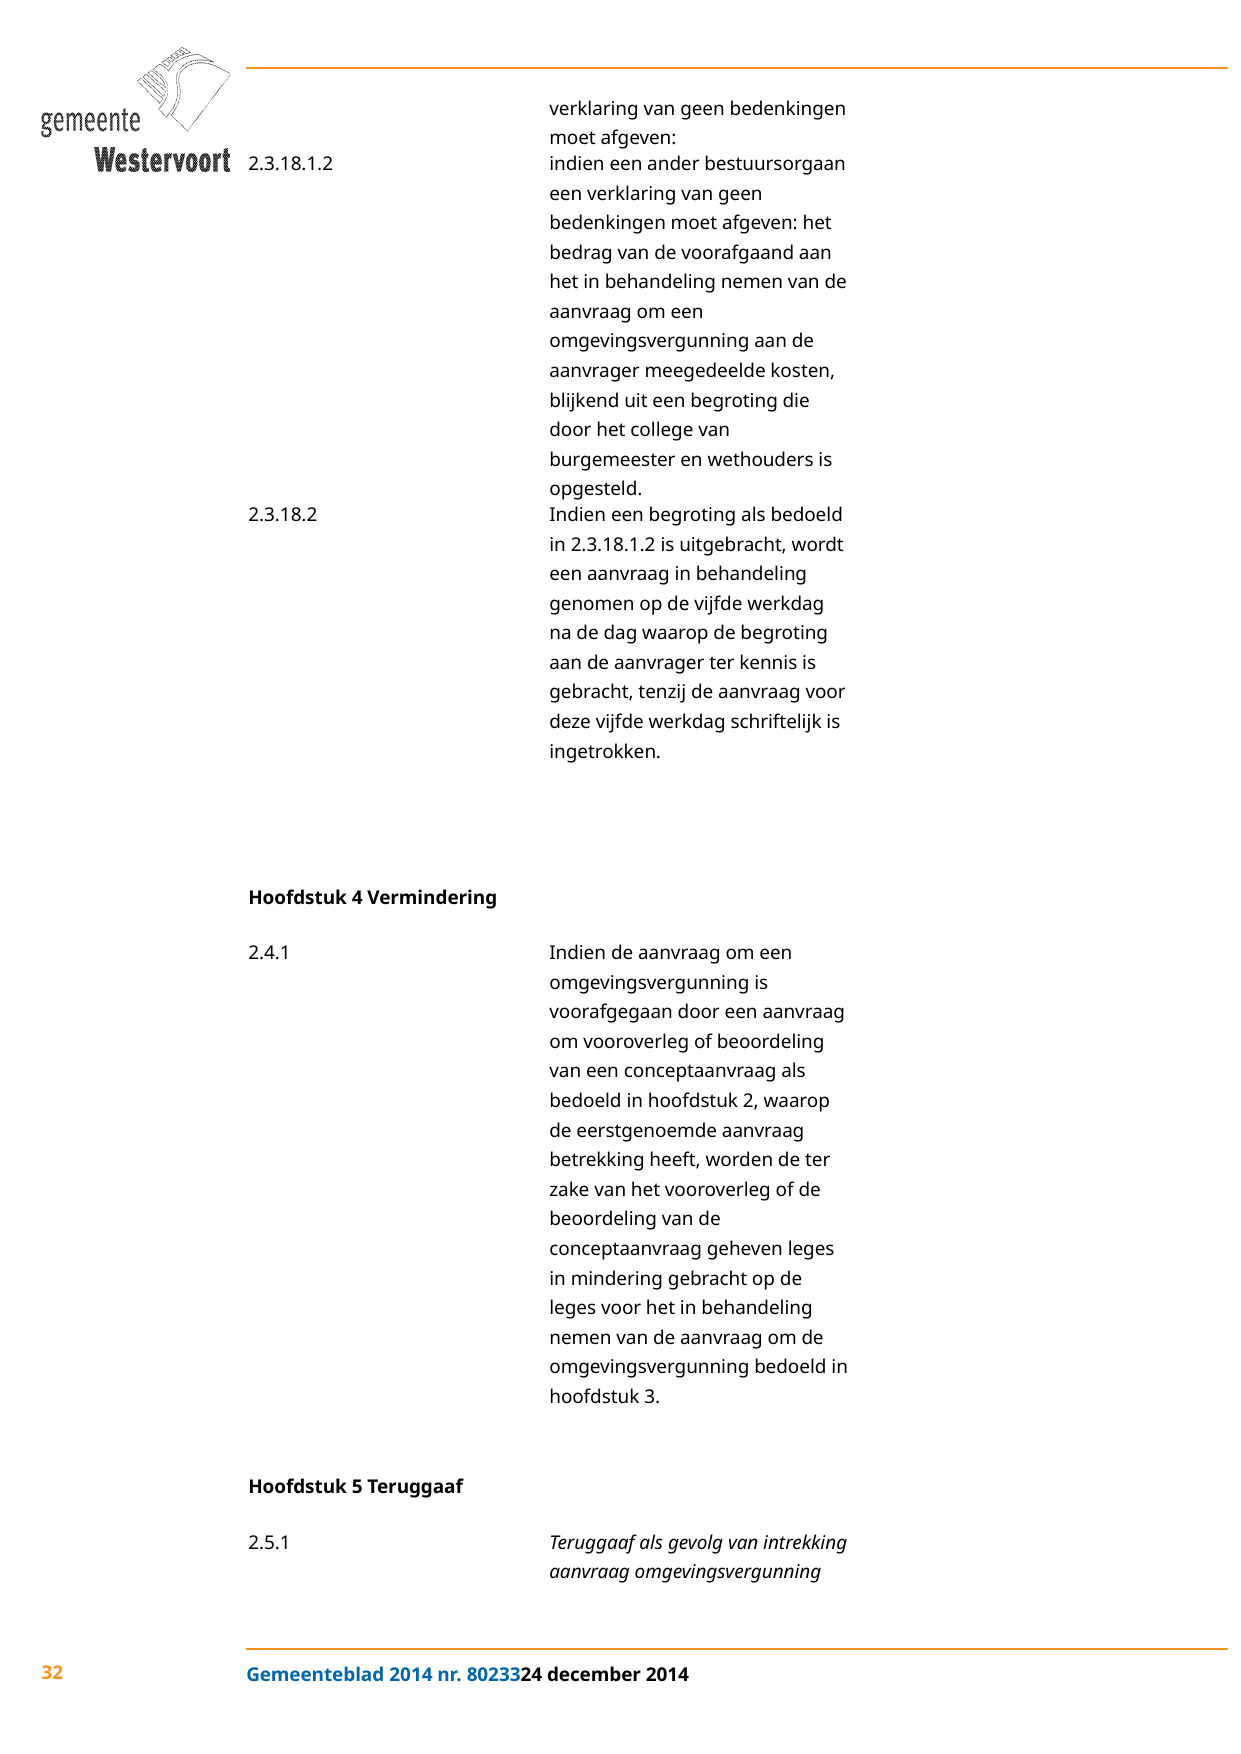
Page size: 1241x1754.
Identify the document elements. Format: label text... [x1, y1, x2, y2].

table_cell [248, 764, 549, 789]
table_header [850, 1529, 1152, 1584]
table_cell 2.3.18.2 [248, 501, 549, 764]
table_cell [549, 764, 850, 789]
text Hoofdstuk 4 Vermindering [248, 884, 1152, 910]
table_cell [248, 95, 549, 150]
table_cell indien een ander bestuursorgaan een verklaring van geen bedenkingen moet afgeven: het bedrag van de voorafgaand aan het in behandeling nemen van de aanvraag om een omgevingsvergunning aan de aanvrager meegedeelde kosten, blijkend uit een begroting die door het college van burgemeester en wethouders is opgesteld. [549, 150, 850, 501]
table_header Indien de aanvraag om een omgevingsvergunning is voorafgegaan door een aanvraag om vooroverleg of beoordeling van een conceptaanvraag als bedoeld in hoofdstuk 2, waarop de eerstgenoemde aanvraag betrekking heeft, worden de ter zake van het vooroverleg of de beoordeling van de conceptaanvraag geheven leges in mindering gebracht op de leges voor het in behandeling nemen van de aanvraag om de omgevingsvergunning bedoeld in hoofdstuk 3. [549, 939, 850, 1409]
table_header [850, 939, 1152, 1409]
table_cell [850, 150, 1152, 501]
table_cell [850, 764, 1152, 789]
table_header Teruggaaf als gevolg van intrekking aanvraag omgevingsvergunning [549, 1529, 850, 1584]
picture [41, 47, 231, 172]
table_cell Indien een begroting als bedoeld in 2.3.18.1.2 is uitgebracht, wordt een aanvraag in behandeling genomen op de vijfde werkdag na de dag waarop de begroting aan de aanvrager ter kennis is gebracht, tenzij de aanvraag voor deze vijfde werkdag schriftelijk is ingetrokken. [549, 501, 850, 764]
table_header 2.4.1 [248, 939, 549, 1409]
table_cell [850, 501, 1152, 764]
text Hoofdstuk 5 Teruggaaf [248, 1474, 1152, 1499]
table_cell 2.3.18.1.2 [248, 150, 549, 501]
table_cell [850, 95, 1152, 150]
table_cell verklaring van geen bedenkingen moet afgeven: [549, 95, 850, 150]
table_header 2.5.1 [248, 1529, 549, 1584]
